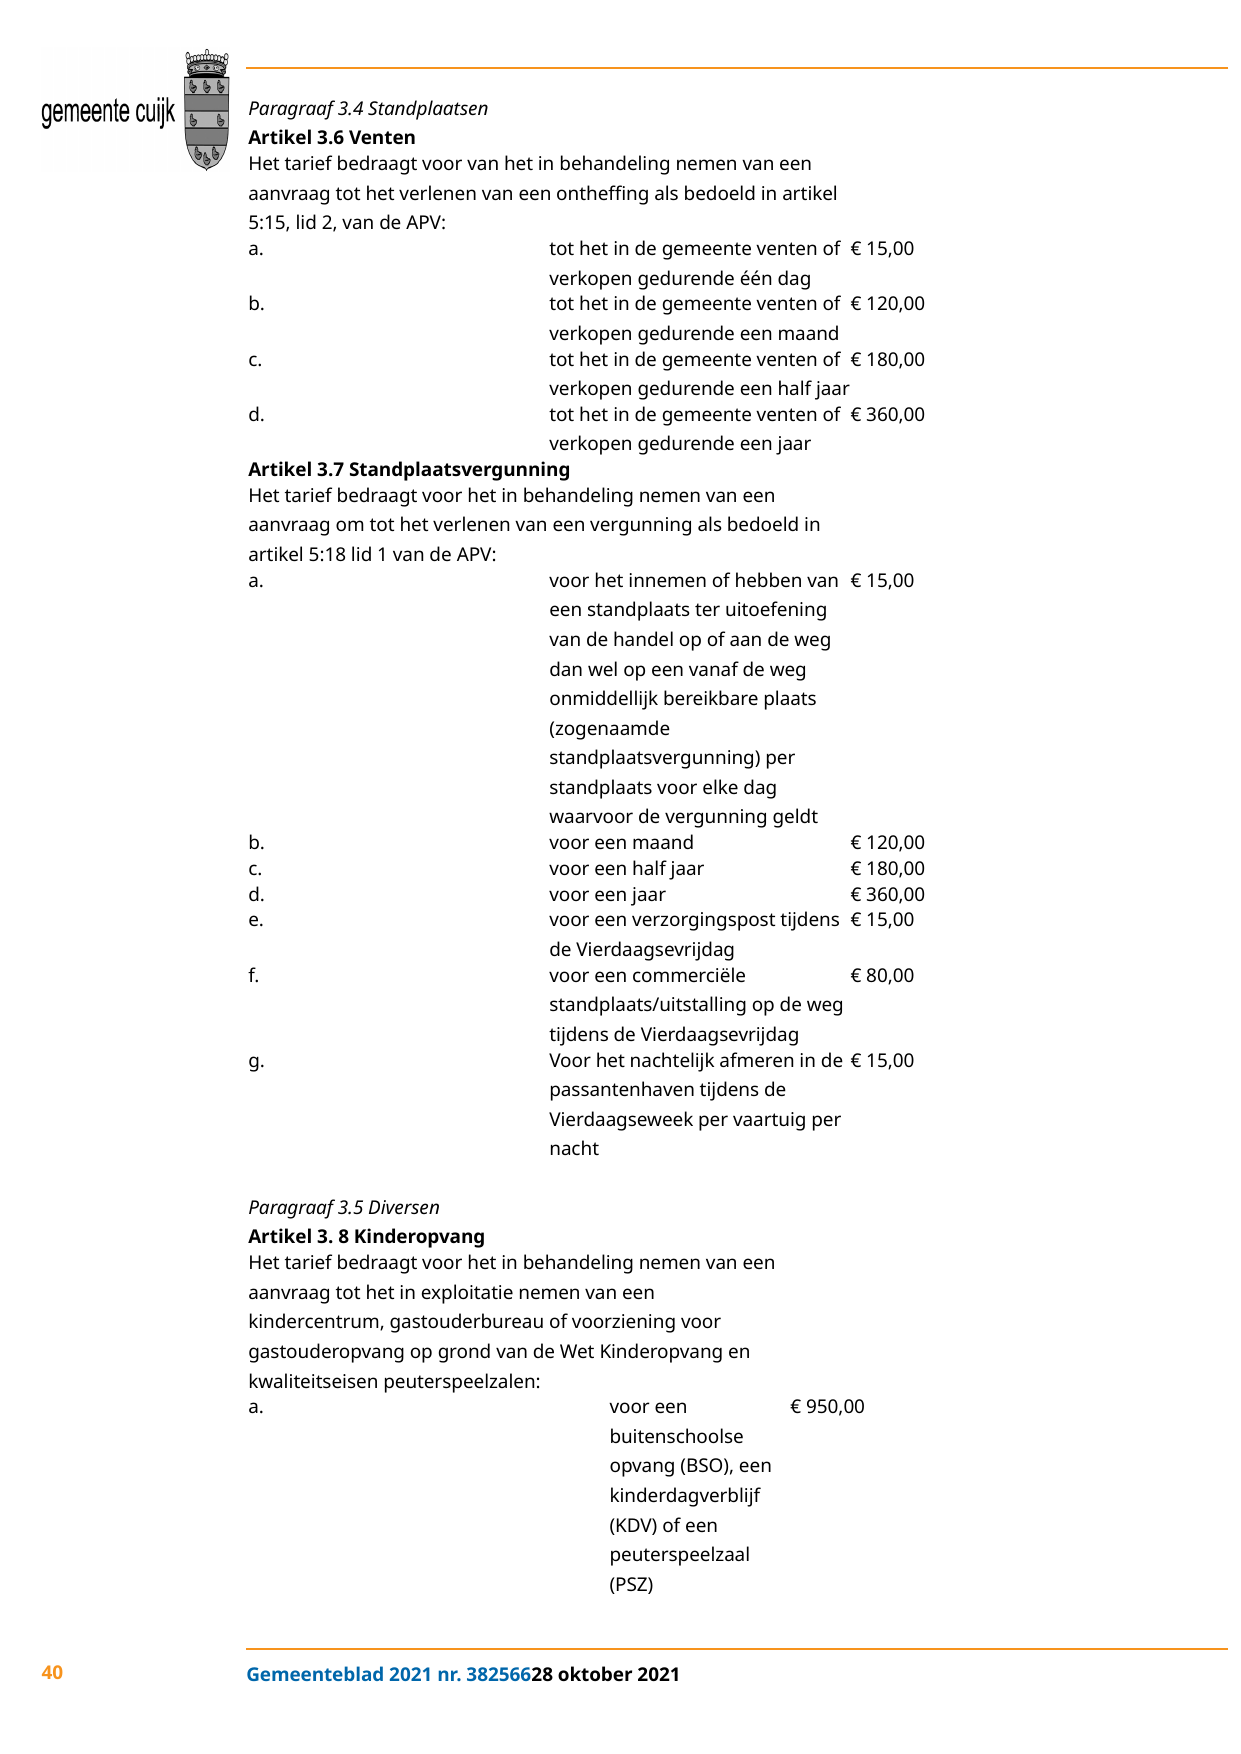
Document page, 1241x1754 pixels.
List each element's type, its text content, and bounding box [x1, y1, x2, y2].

table_cell tot het in de gemeente venten of verkopen gedurende een maand [549, 290, 850, 346]
table_cell a. [248, 567, 549, 829]
table_cell € 15,00 [850, 567, 1152, 829]
table_cell [790, 1250, 1152, 1393]
table_cell f. [248, 962, 549, 1047]
table_cell tot het in de gemeente venten of verkopen gedurende een jaar [549, 401, 850, 456]
table_cell [850, 150, 1152, 235]
table_cell voor een jaar [549, 881, 850, 907]
table_cell voor een commerciële standplaats/uitstalling op de weg tijdens de Vierdaagsevrijdag [549, 962, 850, 1047]
table_cell d. [248, 881, 549, 907]
table_cell c. [248, 855, 549, 881]
table_cell g. [248, 1047, 549, 1161]
table_cell € 120,00 [850, 829, 1152, 855]
table_cell b. [248, 290, 549, 346]
table_cell a. [248, 235, 549, 290]
table_cell € 15,00 [850, 907, 1152, 962]
table_cell b. [248, 829, 549, 855]
table_cell € 180,00 [850, 855, 1152, 881]
table_cell voor het innemen of hebben van een standplaats ter uitoefening van de handel op of aan de weg dan wel op een vanaf de weg onmiddellijk bereikbare plaats (zogenaamde standplaatsvergunning) per standplaats voor elke dag waarvoor de vergunning geldt [549, 567, 850, 829]
table_cell € 15,00 [850, 235, 1152, 290]
table_header [850, 125, 1152, 150]
table_cell voor een verzorgingspost tijdens de Vierdaagsevrijdag [549, 907, 850, 962]
table_header Artikel 3.6 Venten [248, 125, 850, 150]
table_cell [850, 482, 1152, 567]
table_cell € 180,00 [850, 346, 1152, 401]
text Paragraaf 3.5 Diversen [248, 1194, 1152, 1220]
picture [41, 47, 231, 172]
table_cell d. [248, 401, 549, 456]
table_cell Het tarief bedraagt voor het in behandeling nemen van een aanvraag tot het in exploitatie nemen van een kindercentrum, gastouderbureau of voorziening voor gastouderopvang op grond van de Wet Kinderopvang en kwaliteitseisen peuterspeelzalen: [248, 1250, 790, 1393]
table_cell c. [248, 346, 549, 401]
table_cell € 120,00 [850, 290, 1152, 346]
table_cell a. [248, 1394, 609, 1597]
table_cell voor een buitenschoolse opvang (BSO), een kinderdagverblijf (KDV) of een peuterspeelzaal (PSZ) [609, 1394, 790, 1597]
table_cell voor een maand [549, 829, 850, 855]
table_cell Het tarief bedraagt voor van het in behandeling nemen van een aanvraag tot het verlenen van een ontheffing als bedoeld in artikel 5:15, lid 2, van de APV: [248, 150, 850, 235]
table_cell e. [248, 907, 549, 962]
table_cell € 80,00 [850, 962, 1152, 1047]
table_cell Voor het nachtelijk afmeren in de passantenhaven tijdens de Vierdaagseweek per vaartuig per nacht [549, 1047, 850, 1161]
table_cell € 15,00 [850, 1047, 1152, 1161]
table_cell € 360,00 [850, 881, 1152, 907]
table_cell [850, 456, 1152, 482]
text Paragraaf 3.4 Standplaatsen [248, 95, 1152, 121]
table_header [790, 1224, 1152, 1249]
table_cell tot het in de gemeente venten of verkopen gedurende één dag [549, 235, 850, 290]
table_cell Artikel 3.7 Standplaatsvergunning [248, 456, 850, 482]
table_header Artikel 3. 8 Kinderopvang [248, 1224, 790, 1249]
table_cell € 360,00 [850, 401, 1152, 456]
table_cell Het tarief bedraagt voor het in behandeling nemen van een aanvraag om tot het verlenen van een vergunning als bedoeld in artikel 5:18 lid 1 van de APV: [248, 482, 850, 567]
table_cell voor een half jaar [549, 855, 850, 881]
table_cell € 950,00 [790, 1394, 1152, 1597]
table_cell tot het in de gemeente venten of verkopen gedurende een half jaar [549, 346, 850, 401]
